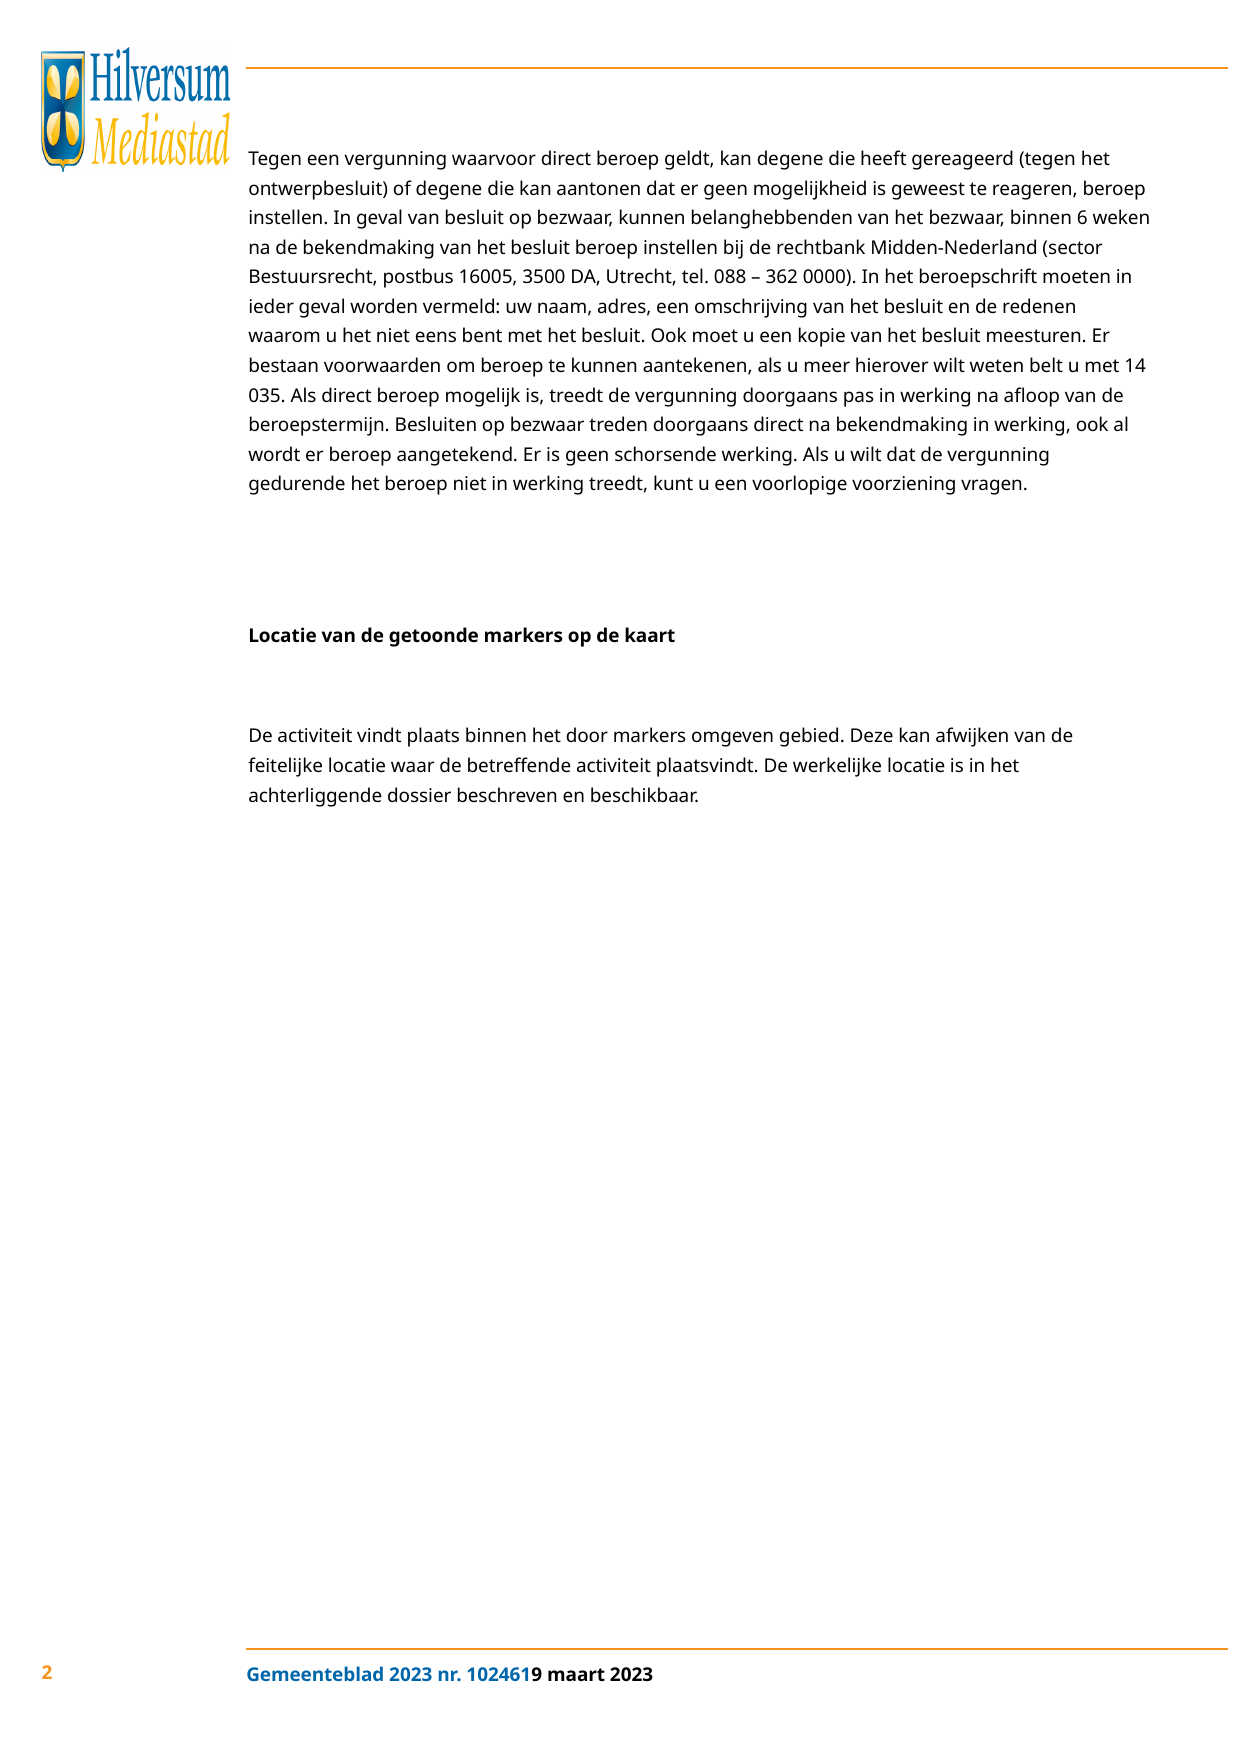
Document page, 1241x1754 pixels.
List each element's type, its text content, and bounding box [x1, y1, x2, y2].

text De activiteit vindt plaats binnen het door markers omgeven gebied. Deze kan afwijken van de feitelijke locatie waar de betreffende activiteit plaatsvindt. De werkelijke locatie is in het achterliggende dossier beschreven en beschikbaar. [248, 723, 1152, 808]
picture [41, 47, 231, 172]
text Locatie van de getoonde markers op de kaart [248, 622, 1152, 648]
text Tegen een vergunning waarvoor direct beroep geldt, kan degene die heeft gereageerd (tegen het ontwerpbesluit) of degene die kan aantonen dat er geen mogelijkheid is geweest te reageren, beroep instellen. In geval van besluit op bezwaar, kunnen belanghebbenden van het bezwaar, binnen 6 weken na de bekendmaking van het besluit beroep instellen bij de rechtbank Midden-Nederland (sector Bestuursrecht, postbus 16005, 3500 DA, Utrecht, tel. 088 – 362 0000). In het beroepschrift moeten in ieder geval worden vermeld: uw naam, adres, een omschrijving van het besluit en de redenen waarom u het niet eens bent met het besluit. Ook moet u een kopie van het besluit meesturen. Er bestaan voorwaarden om beroep te kunnen aantekenen, als u meer hierover wilt weten belt u met 14 035. Als direct beroep mogelijk is, treedt de vergunning doorgaans pas in werking na afloop van de beroepstermijn. Besluiten op bezwaar treden doorgaans direct na bekendmaking in werking, ook al wordt er beroep aangetekend. Er is geen schorsende werking. Als u wilt dat de vergunning gedurende het beroep niet in werking treedt, kunt u een voorlopige voorziening vragen. [248, 145, 1152, 496]
